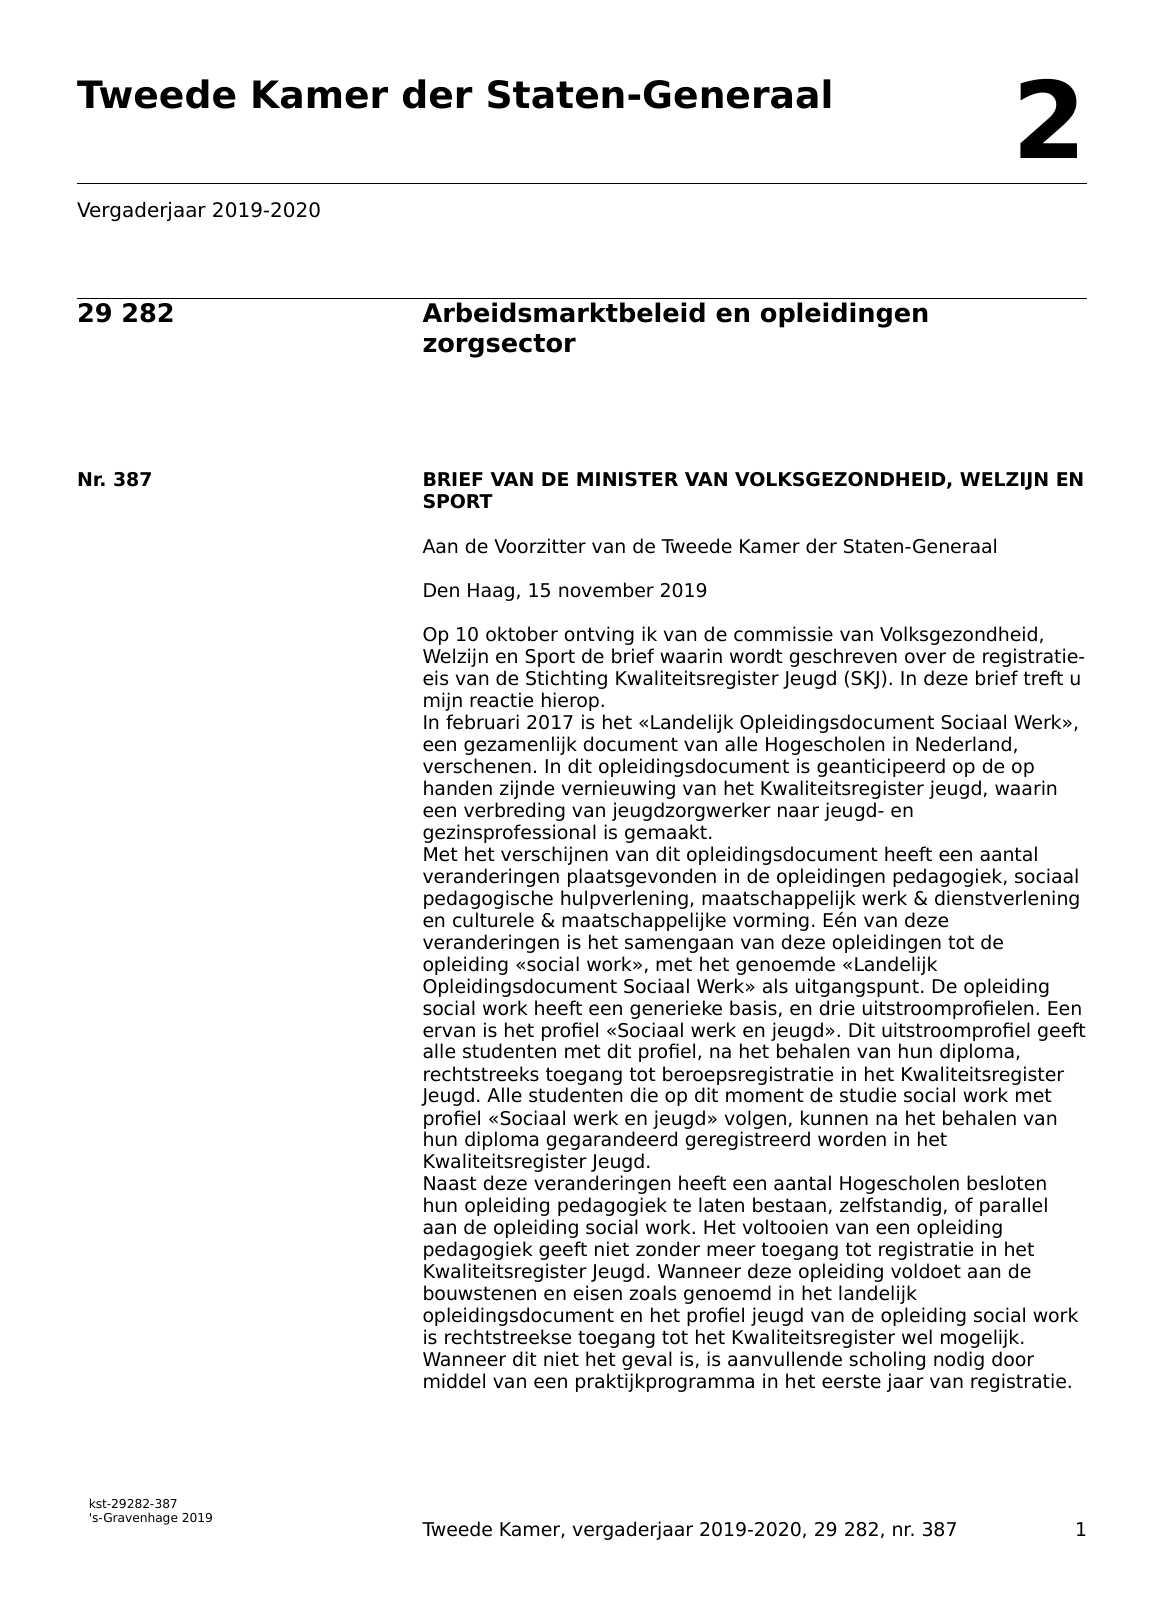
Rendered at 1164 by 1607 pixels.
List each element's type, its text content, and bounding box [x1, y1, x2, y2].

text Op 10 oktober ontving ik van de commissie van Volksgezondheid, Welzijn en Sport de brief waarin wordt geschreven over de registratie-eis van de Stichting Kwaliteitsregister Jeugd (SKJ). In deze brief treft u mijn reactie hierop. [422, 624, 1087, 712]
text Aan de Voorzitter van de Tweede Kamer der Staten-Generaal [422, 536, 1087, 557]
subtitle Nr. 387 BRIEF VAN DE MINISTER VAN VOLKSGEZONDHEID, WELZIJN EN SPORT [77, 469, 1087, 513]
table_cell Vergaderjaar 2019-2020 [77, 184, 1087, 298]
subtitle 29 282 Arbeidsmarktbeleid en opleidingen zorgsector [77, 299, 1087, 358]
table_header 2 [886, 59, 1087, 183]
text Met het verschijnen van dit opleidingsdocument heeft een aantal veranderingen plaatsgevonden in de opleidingen pedagogiek, sociaal pedagogische hulpverlening, maatschappelijk werk & dienstverlening en culturele & maatschappelijke vorming. Eén van deze veranderingen is het samengaan van deze opleidingen tot de opleiding «social work», met het genoemde «Landelijk Opleidingsdocument Sociaal Werk» als uitgangspunt. De opleiding social work heeft een generieke basis, en drie uitstroomprofielen. Een ervan is het profiel «Sociaal werk en jeugd». Dit uitstroomprofiel geeft alle studenten met dit profiel, na het behalen van hun diploma, rechtstreeks toegang tot beroepsregistratie in het Kwaliteitsregister Jeugd. Alle studenten die op dit moment de studie social work met profiel «Sociaal werk en jeugd» volgen, kunnen na het behalen van hun diploma gegarandeerd geregistreerd worden in het Kwaliteitsregister Jeugd. [422, 844, 1087, 1173]
text 's-Gravenhage 2019 [88, 1511, 323, 1525]
table_header Tweede Kamer der Staten-Generaal [77, 59, 886, 183]
text In februari 2017 is het «Landelijk Opleidingsdocument Sociaal Werk», een gezamenlijk document van alle Hogescholen in Nederland, verschenen. In dit opleidingsdocument is geanticipeerd op de op handen zijnde vernieuwing van het Kwaliteitsregister jeugd, waarin een verbreding van jeugdzorgwerker naar jeugd- en gezinsprofessional is gemaakt. [422, 712, 1087, 844]
text Den Haag, 15 november 2019 [422, 580, 1087, 602]
text Naast deze veranderingen heeft een aantal Hogescholen besloten hun opleiding pedagogiek te laten bestaan, zelfstandig, of parallel aan de opleiding social work. Het voltooien van een opleiding pedagogiek geeft niet zonder meer toegang tot registratie in het Kwaliteitsregister Jeugd. Wanneer deze opleiding voldoet aan de bouwstenen en eisen zoals genoemd in het landelijk opleidingsdocument en het profiel jeugd van de opleiding social work is rechtstreekse toegang tot het Kwaliteitsregister wel mogelijk. Wanneer dit niet het geval is, is aanvullende scholing nodig door middel van een praktijkprogramma in het eerste jaar van registratie. [422, 1173, 1087, 1393]
text kst-29282-387 [88, 1497, 323, 1511]
